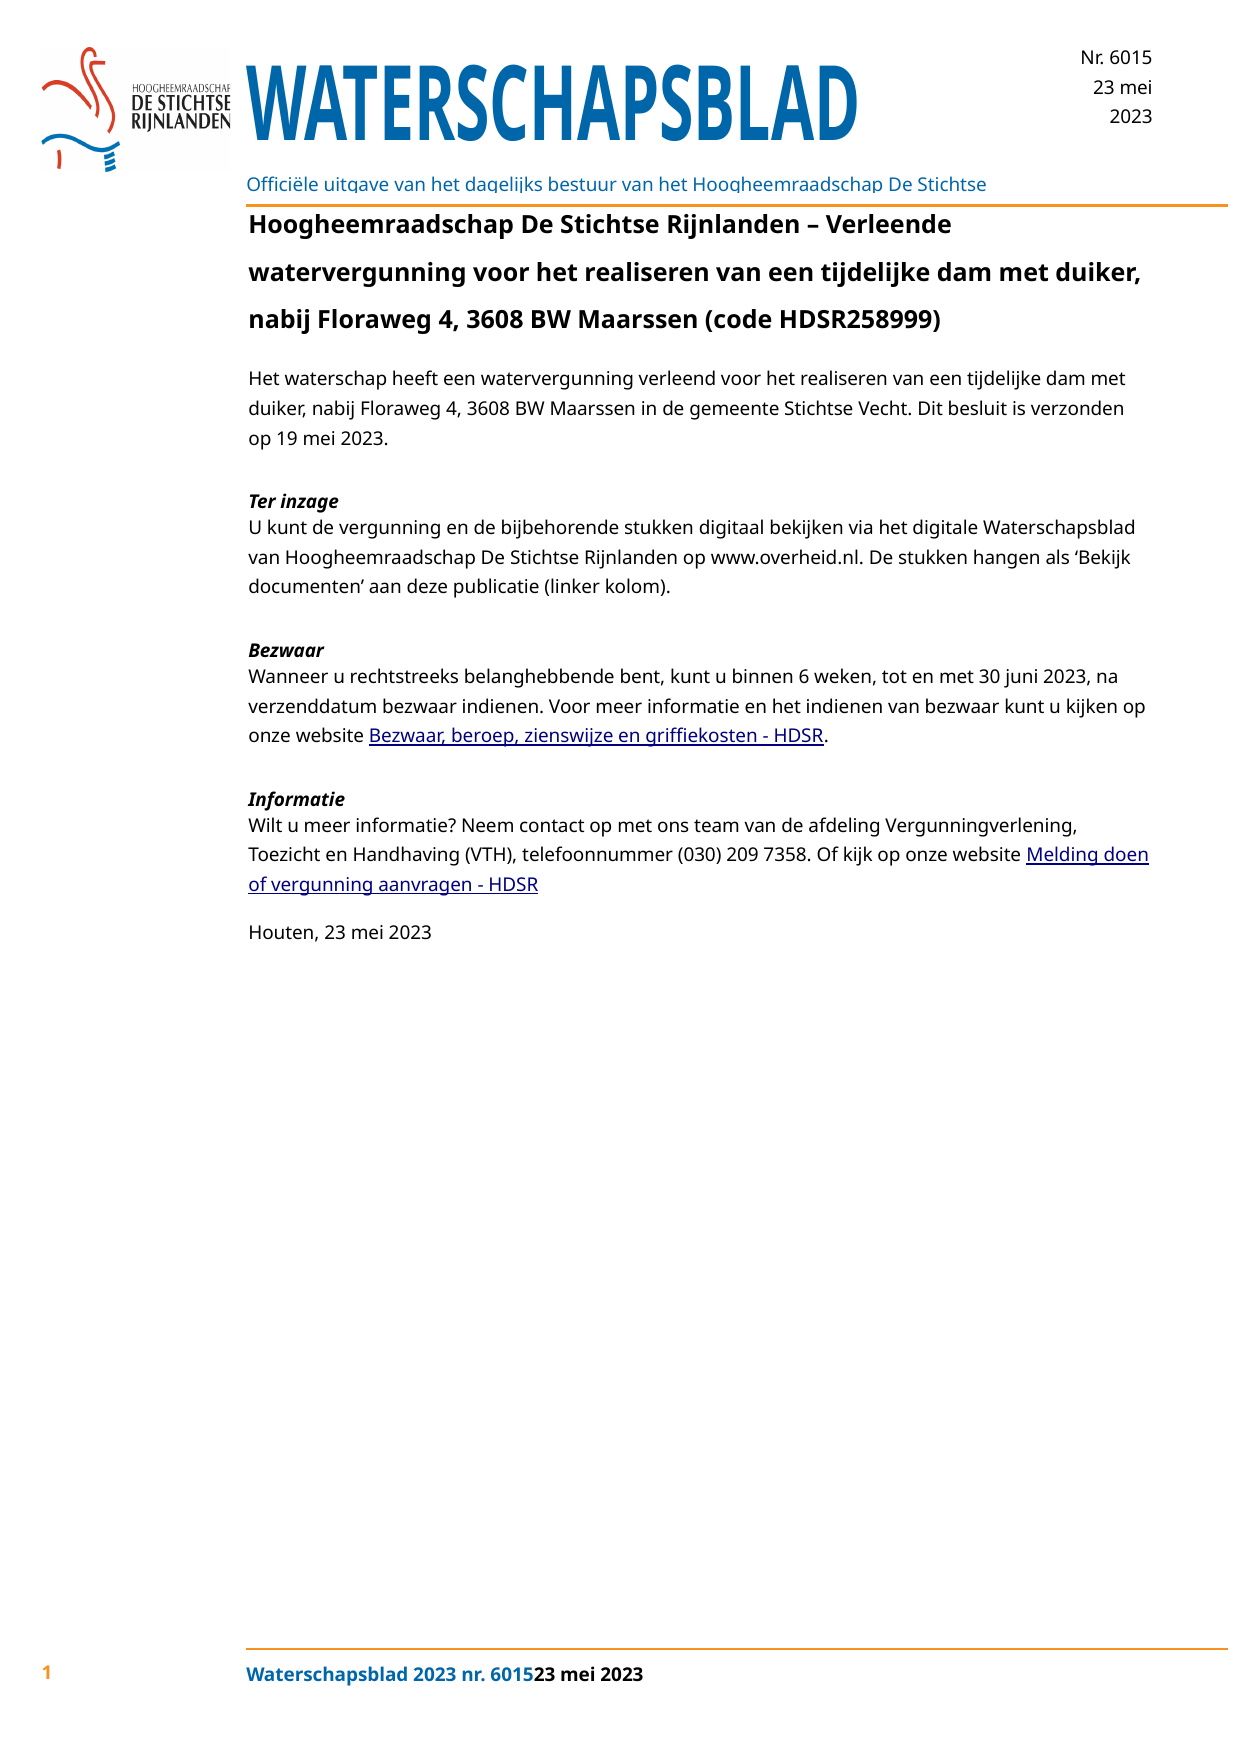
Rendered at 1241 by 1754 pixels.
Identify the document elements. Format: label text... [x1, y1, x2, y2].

text Informatie [248, 786, 1152, 812]
text Ter inzage [248, 489, 1152, 514]
picture [41, 47, 231, 172]
text Wilt u meer informatie? Neem contact op met ons team van de afdeling Vergunningverlening, Toezicht en Handhaving (VTH), telefoonnummer (030) 209 7358. Of kijk op onze website Melding doen of vergunning aanvragen - HDSR [248, 812, 1152, 897]
text Wanneer u rechtstreeks belanghebbende bent, kunt u binnen 6 weken, tot en met 30 juni 2023, na verzenddatum bezwaar indienen. Voor meer informatie en het indienen van bezwaar kunt u kijken op onze website Bezwaar, beroep, zienswijze en griffiekosten - HDSR. [248, 663, 1152, 748]
text U kunt de vergunning en de bijbehorende stukken digitaal bekijken via het digitale Waterschapsblad van Hoogheemraadschap De Stichtse Rijnlanden op www.overheid.nl. De stukken hangen als ‘Bekijk documenten’ aan deze publicatie (linker kolom). [248, 514, 1152, 599]
text Het waterschap heeft een watervergunning verleend voor het realiseren van een tijdelijke dam met duiker, nabij Floraweg 4, 3608 BW Maarssen in de gemeente Stichtse Vecht. Dit besluit is verzonden op 19 mei 2023. [248, 366, 1152, 450]
text Hoogheemraadschap De Stichtse Rijnlanden – Verleende watervergunning voor het realiseren van een tijdelijke dam met duiker, nabij Floraweg 4, 3608 BW Maarssen (code HDSR258999) [248, 207, 1152, 336]
text Bezwaar [248, 637, 1152, 663]
text Houten, 23 mei 2023 [248, 919, 1152, 945]
